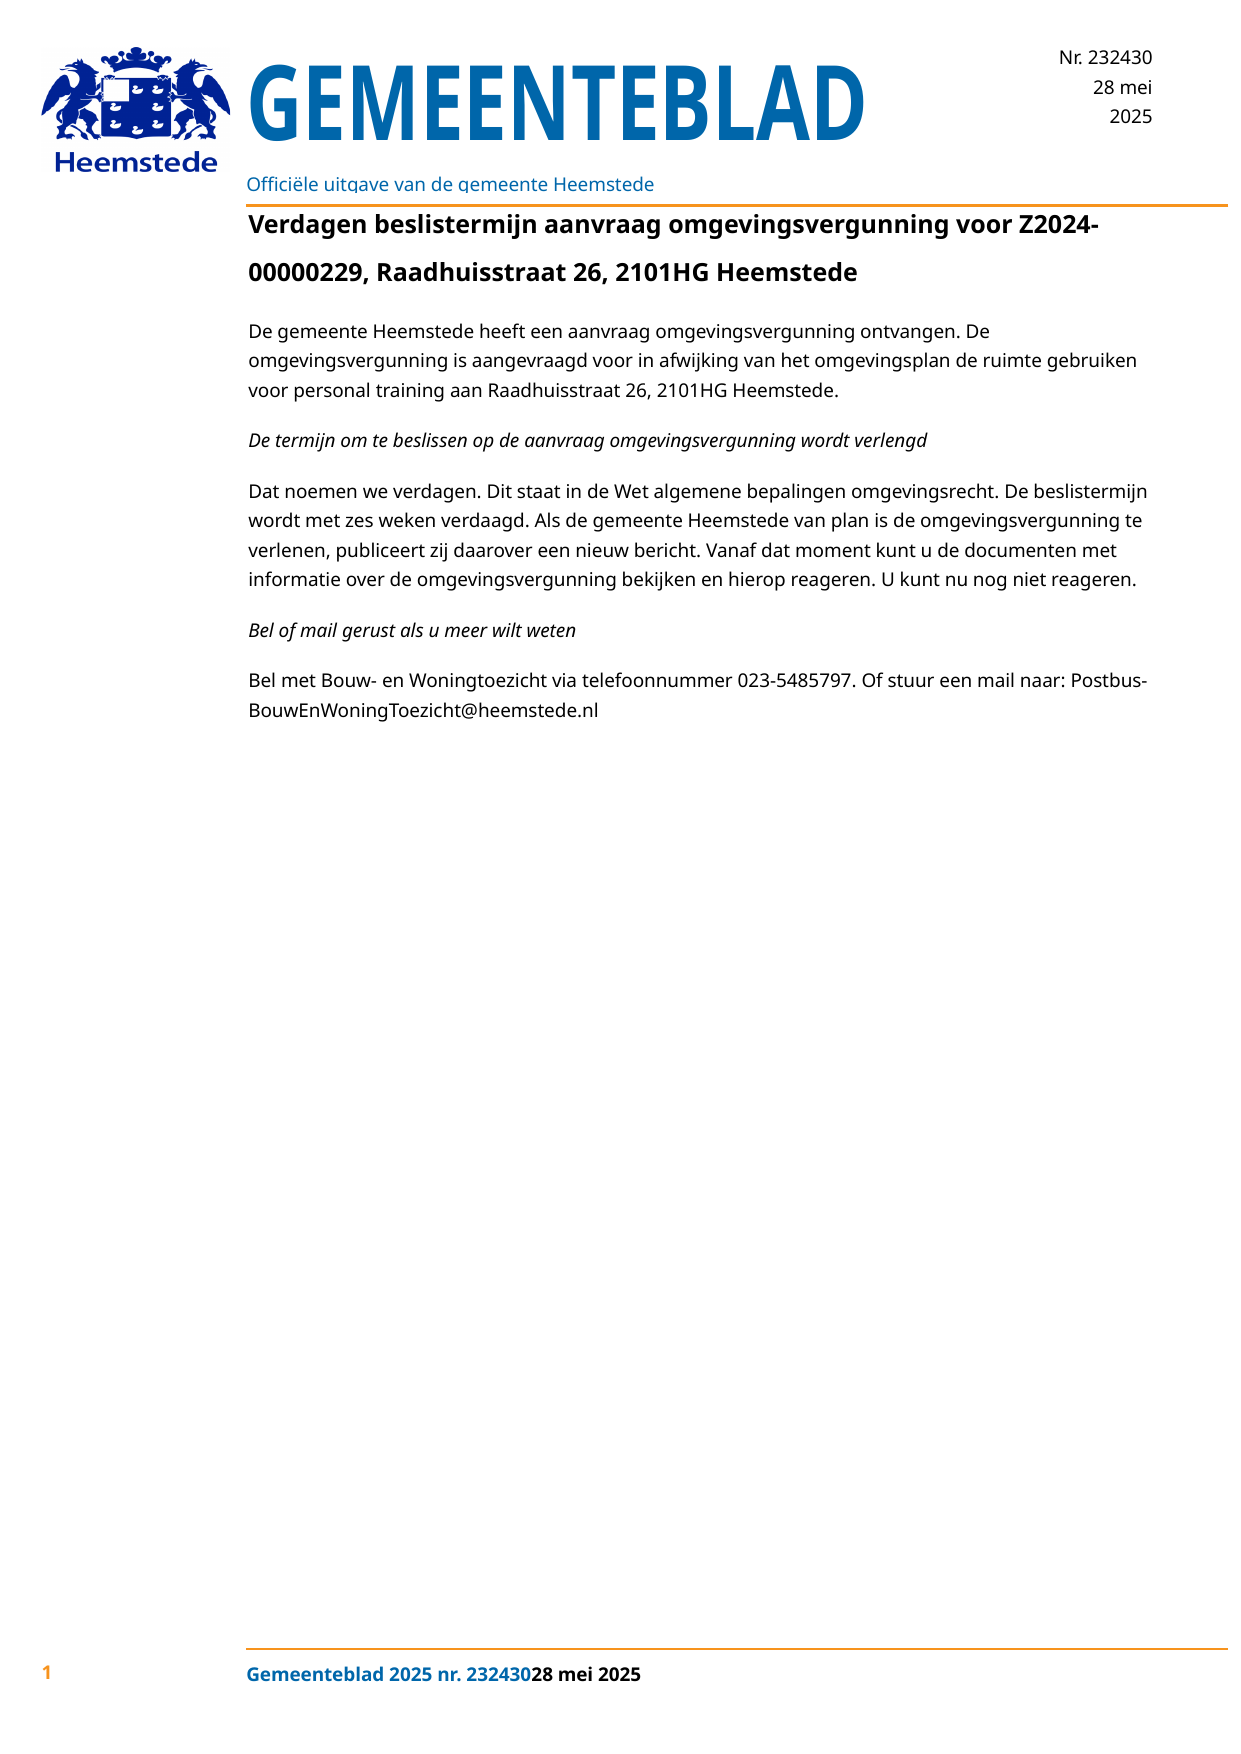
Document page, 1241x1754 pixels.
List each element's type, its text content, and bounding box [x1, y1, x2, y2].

picture [41, 47, 231, 172]
text Bel of mail gerust als u meer wilt weten [248, 617, 1152, 643]
text Dat noemen we verdagen. Dit staat in de Wet algemene bepalingen omgevingsrecht. De beslistermijn wordt met zes weken verdaagd. Als de gemeente Heemstede van plan is de omgevingsvergunning te verlenen, publiceert zij daarover een nieuw bericht. Vanaf dat moment kunt u de documenten met informatie over de omgevingsvergunning bekijken en hierop reageren. U kunt nu nog niet reageren. [248, 478, 1152, 592]
text De termijn om te beslissen op de aanvraag omgevingsvergunning wordt verlengd [248, 427, 1152, 453]
text De gemeente Heemstede heeft een aanvraag omgevingsvergunning ontvangen. De omgevingsvergunning is aangevraagd voor in afwijking van het omgevingsplan de ruimte gebruiken voor personal training aan Raadhuisstraat 26, 2101HG Heemstede. [248, 318, 1152, 403]
text Bel met Bouw- en Woningtoezicht via telefoonnummer 023-5485797. Of stuur een mail naar: Postbus-BouwEnWoningToezicht@heemstede.nl [248, 667, 1152, 723]
text Verdagen beslistermijn aanvraag omgevingsvergunning voor Z2024-00000229, Raadhuisstraat 26, 2101HG Heemstede [248, 207, 1152, 288]
